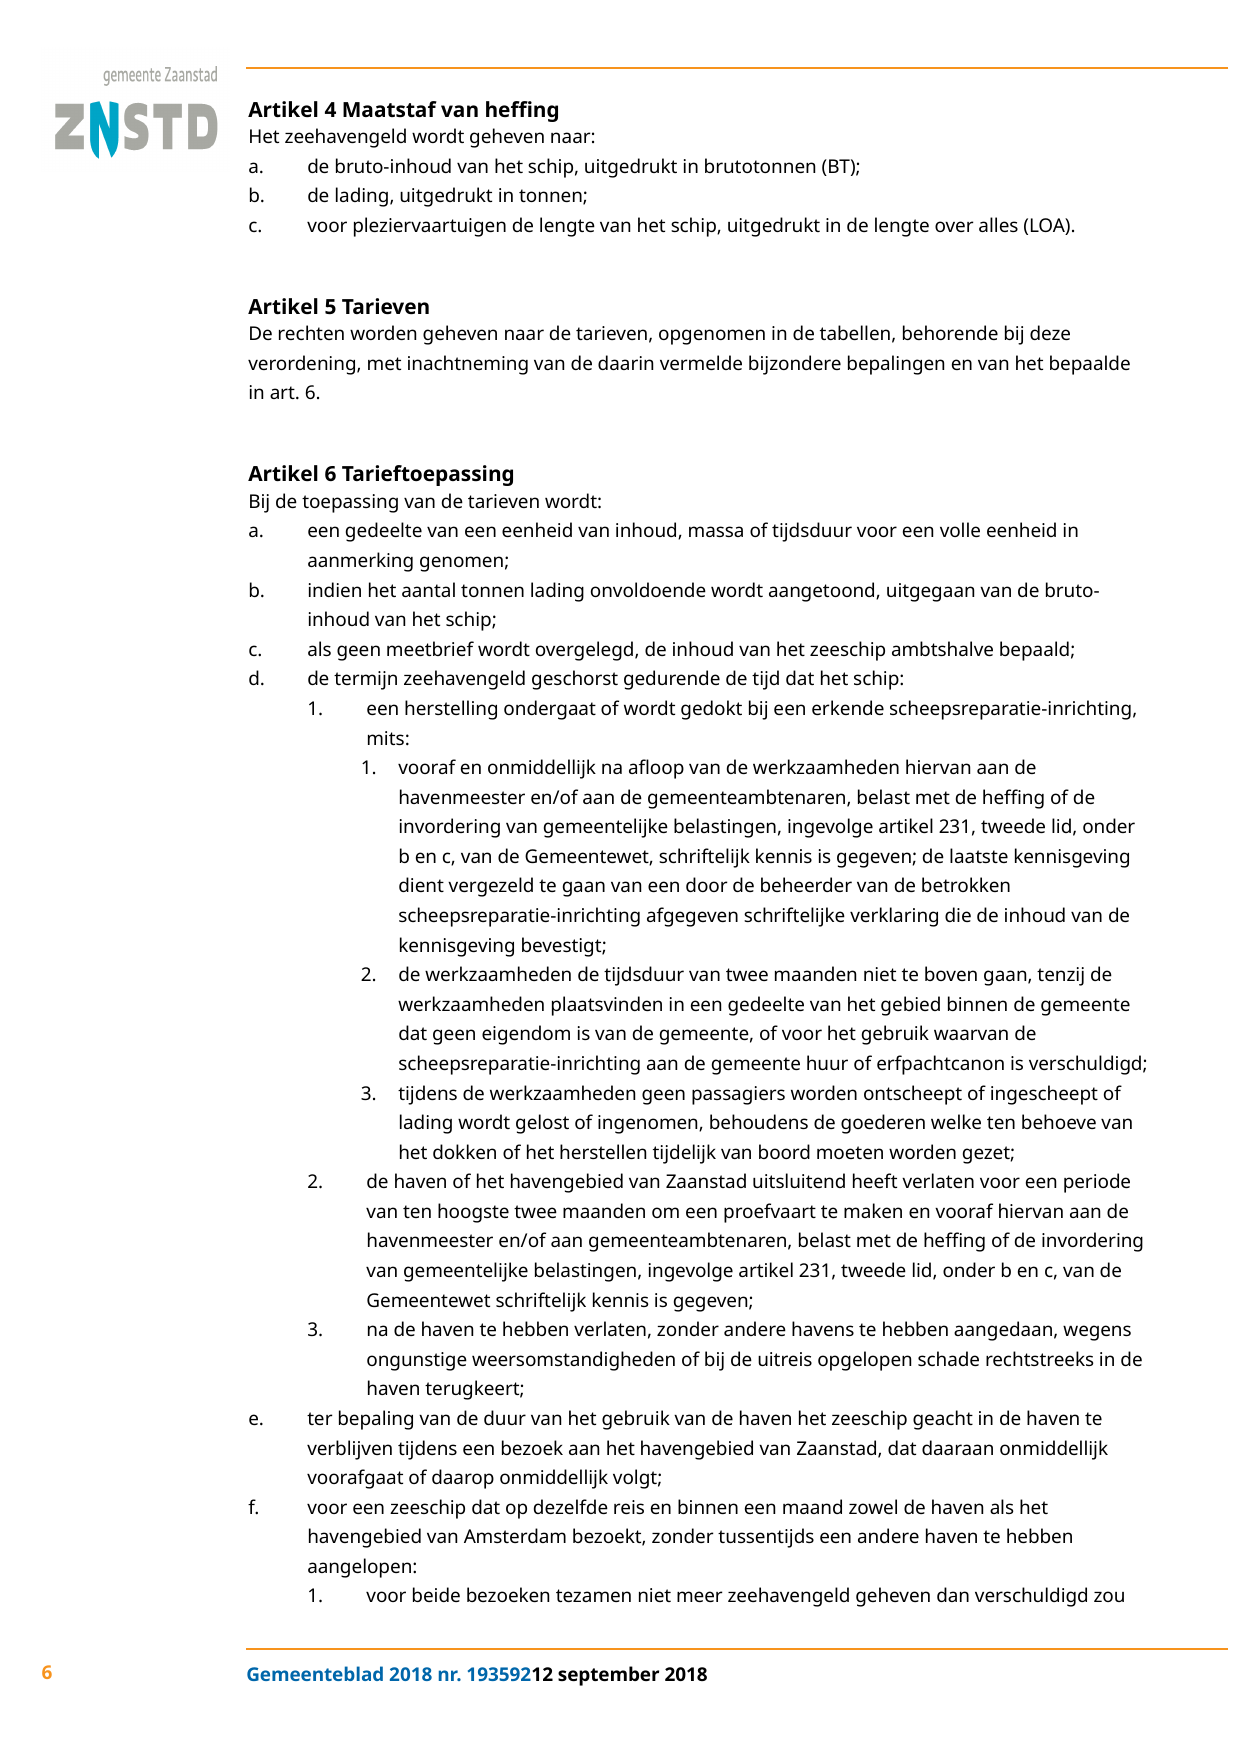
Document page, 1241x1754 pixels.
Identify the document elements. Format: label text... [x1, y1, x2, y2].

list als geen meetbrief wordt overgelegd, de inhoud van het zeeschip ambtshalve bepaald; [248, 636, 1152, 662]
list voor pleziervaartuigen de lengte van het schip, uitgedrukt in de lengte over alles (LOA). [248, 212, 1152, 238]
list de haven of het havengebied van Zaanstad uitsluitend heeft verlaten voor een periode van ten hoogste twee maanden om een proefvaart te maken en vooraf hiervan aan de havenmeester en/of aan gemeenteambtenaren, belast met de heffing of de invordering van gemeentelijke belastingen, ingevolge artikel 231, tweede lid, onder b en c, van de Gemeentewet schriftelijk kennis is gegeven; [307, 1168, 1152, 1312]
list de bruto-inhoud van het schip, uitgedrukt in brutotonnen (BT); [248, 153, 1152, 178]
text Artikel 4 Maatstaf van heffing [248, 95, 1152, 123]
text De rechten worden geheven naar de tarieven, opgenomen in de tabellen, behorende bij deze verordening, met inachtneming van de daarin vermelde bijzondere bepalingen en van het bepaalde in art. 6. [248, 320, 1152, 405]
list voor een zeeschip dat op dezelfde reis en binnen een maand zowel de haven als het havengebied van Amsterdam bezoekt, zonder tussentijds een andere haven te hebben aangelopen: [248, 1494, 1152, 1579]
list een gedeelte van een eenheid van inhoud, massa of tijdsduur voor een volle eenheid in aanmerking genomen; [248, 518, 1152, 573]
list tijdens de werkzaamheden geen passagiers worden ontscheept of ingescheept of lading wordt gelost of ingenomen, behoudens de goederen welke ten behoeve van het dokken of het herstellen tijdelijk van boord moeten worden gezet; [361, 1080, 1152, 1164]
list vooraf en onmiddellijk na afloop van de werkzaamheden hiervan aan de havenmeester en/of aan de gemeenteambtenaren, belast met de heffing of de invordering van gemeentelijke belastingen, ingevolge artikel 231, tweede lid, onder b en c, van de Gemeentewet, schriftelijk kennis is gegeven; de laatste kennisgeving dient vergezeld te gaan van een door de beheerder van de betrokken scheepsreparatie-inrichting afgegeven schriftelijke verklaring die de inhoud van de kennisgeving bevestigt; [361, 754, 1152, 957]
list de lading, uitgedrukt in tonnen; [248, 182, 1152, 208]
list na de haven te hebben verlaten, zonder andere havens te hebben aangedaan, wegens ongunstige weersomstandigheden of bij de uitreis opgelopen schade rechtstreeks in de haven terugkeert; [307, 1316, 1152, 1401]
list indien het aantal tonnen lading onvoldoende wordt aangetoond, uitgegaan van de bruto-inhoud van het schip; [248, 577, 1152, 632]
list voor beide bezoeken tezamen niet meer zeehavengeld geheven dan verschuldigd zou [307, 1583, 1152, 1608]
picture [41, 47, 231, 172]
text Artikel 5 Tarieven [248, 292, 1152, 320]
text Bij de toepassing van de tarieven wordt: [248, 488, 1152, 514]
list een herstelling ondergaat of wordt gedokt bij een erkende scheepsreparatie-inrichting, mits: [307, 695, 1152, 750]
list ter bepaling van de duur van het gebruik van de haven het zeeschip geacht in de haven te verblijven tijdens een bezoek aan het havengebied van Zaanstad, dat daaraan onmiddellijk voorafgaat of daarop onmiddellijk volgt; [248, 1405, 1152, 1490]
text Artikel 6 Tarieftoepassing [248, 459, 1152, 488]
list de werkzaamheden de tijdsduur van twee maanden niet te boven gaan, tenzij de werkzaamheden plaatsvinden in een gedeelte van het gebied binnen de gemeente dat geen eigendom is van de gemeente, of voor het gebruik waarvan de scheepsreparatie-inrichting aan de gemeente huur of erfpachtcanon is verschuldigd; [361, 961, 1152, 1076]
text Het zeehavengeld wordt geheven naar: [248, 123, 1152, 149]
list de termijn zeehavengeld geschorst gedurende de tijd dat het schip: [248, 666, 1152, 691]
